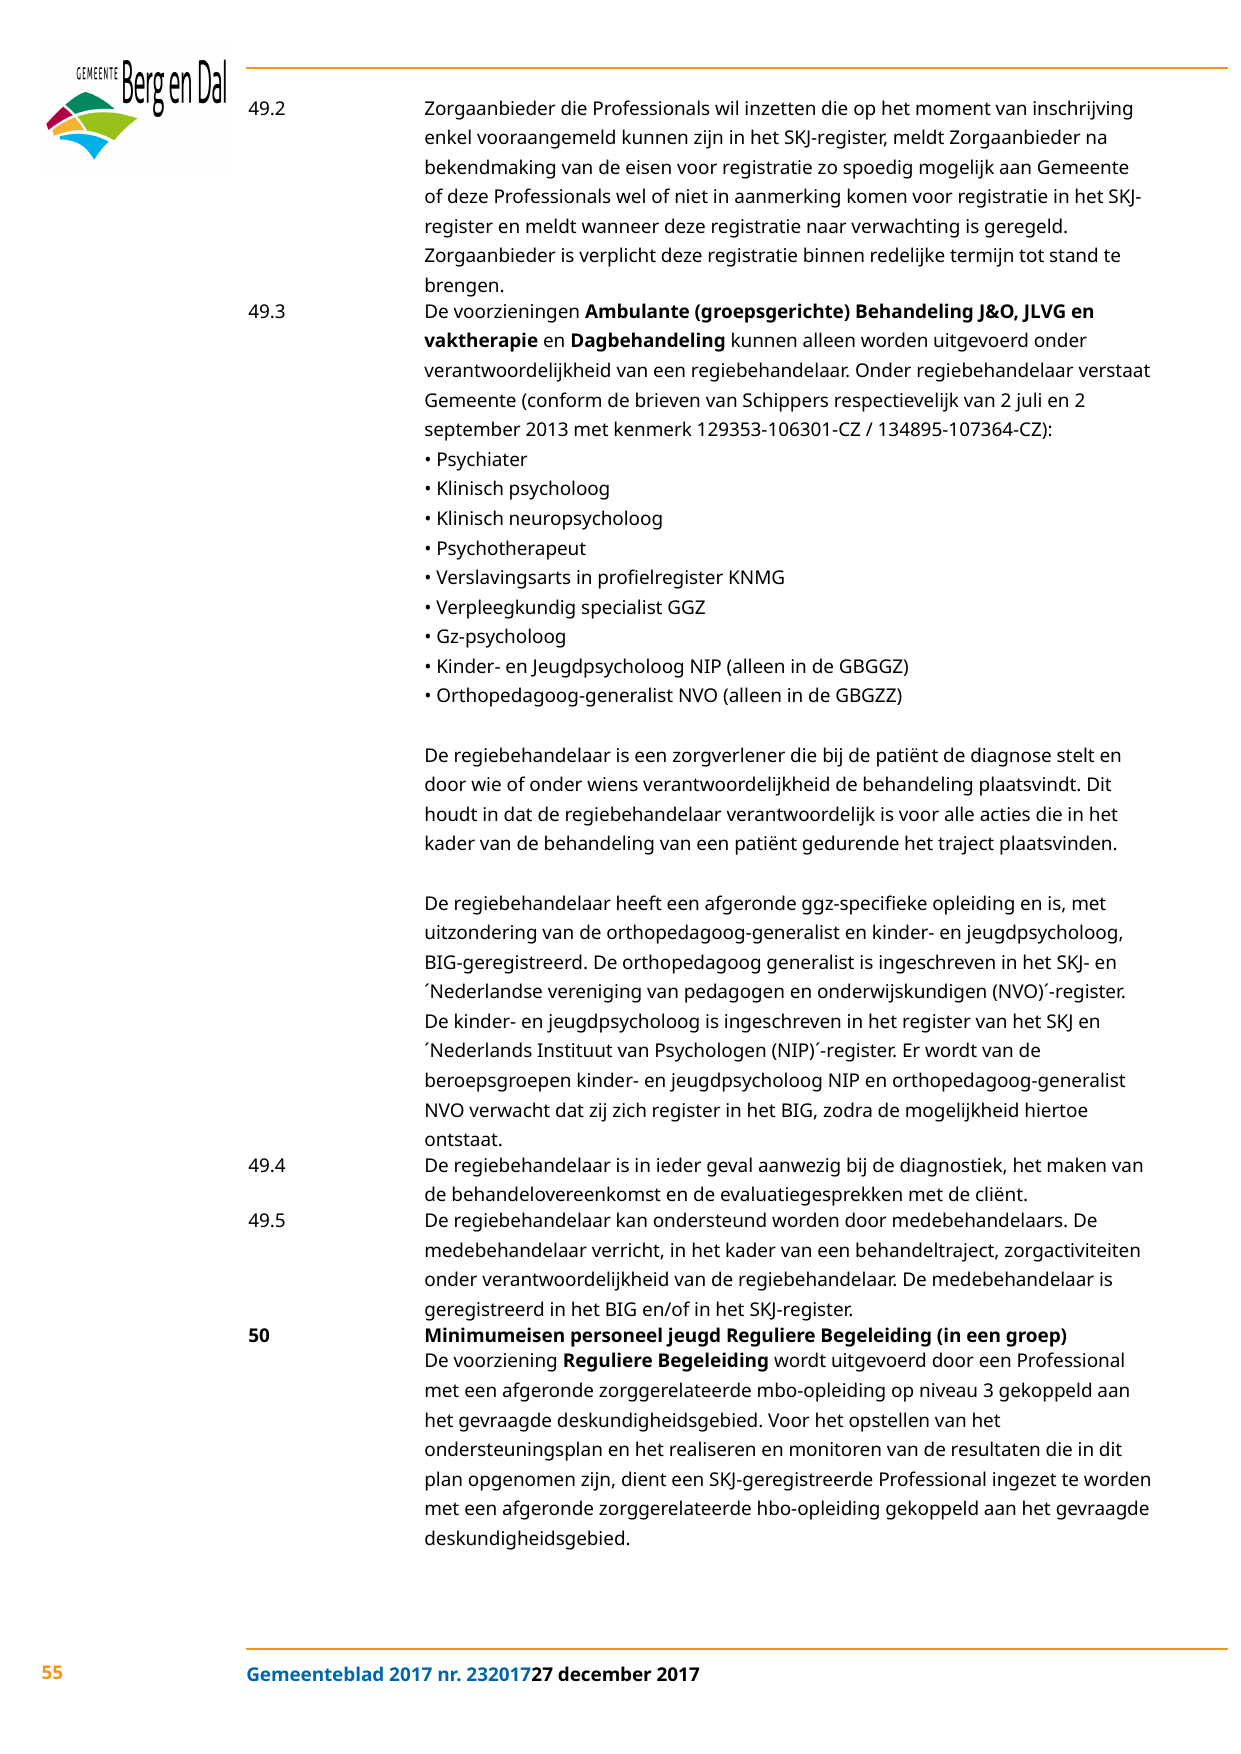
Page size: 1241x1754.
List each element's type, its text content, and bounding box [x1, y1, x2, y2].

table_cell De regiebehandelaar is in ieder geval aanwezig bij de diagnostiek, het maken van de behandelovereenkomst en de evaluatiegesprekken met de cliënt. [424, 1152, 1152, 1207]
table_cell 49.4 [248, 1152, 424, 1207]
table_cell 50 [248, 1322, 424, 1348]
table_cell Zorgaanbieder die Professionals wil inzetten die op het moment van inschrijving enkel vooraangemeld kunnen zijn in het SKJ-register, meldt Zorgaanbieder na bekendmaking van de eisen voor registratie zo spoedig mogelijk aan Gemeente of deze Professionals wel of niet in aanmerking komen voor registratie in het SKJ-register en meldt wanneer deze registratie naar verwachting is geregeld. Zorgaanbieder is verplicht deze registratie binnen redelijke termijn tot stand te brengen. [424, 95, 1152, 298]
table_cell 49.2 [248, 95, 424, 298]
table_cell Minimumeisen personeel jeugd Reguliere Begeleiding (in een groep) [424, 1322, 1152, 1348]
table_cell [248, 1348, 424, 1551]
table_cell 49.3 [248, 298, 424, 1152]
table_cell De voorzieningen Ambulante (groepsgerichte) Behandeling J&O, JLVG en vaktherapie en Dagbehandeling kunnen alleen worden uitgevoerd onder verantwoordelijkheid van een regiebehandelaar. Onder regiebehandelaar verstaat Gemeente (conform de brieven van Schippers respectievelijk van 2 juli en 2 september 2013 met kenmerk 129353-106301-CZ / 134895-107364-CZ): • Psychiater • Klinisch psycholoog • Klinisch neuropsycholoog • Psychotherapeut • Verslavingsarts in profielregister KNMG • Verpleegkundig specialist GGZ • Gz-psycholoog • Kinder- en Jeugdpsycholoog NIP (alleen in de GBGGZ) • Orthopedagoog-generalist NVO (alleen in de GBGZZ) De regiebehandelaar is een zorgverlener die bij de patiënt de diagnose stelt en door wie of onder wiens verantwoordelijkheid de behandeling plaatsvindt. Dit houdt in dat de regiebehandelaar verantwoordelijk is voor alle acties die in het kader van de behandeling van een patiënt gedurende het traject plaatsvinden. De regiebehandelaar heeft een afgeronde ggz-specifieke opleiding en is, met uitzondering van de orthopedagoog-generalist en kinder- en jeugdpsycholoog, BIG-geregistreerd. De orthopedagoog generalist is ingeschreven in het SKJ- en ´Nederlandse vereniging van pedagogen en onderwijskundigen (NVO)´-register. De kinder- en jeugdpsycholoog is ingeschreven in het register van het SKJ en ´Nederlands Instituut van Psychologen (NIP)´-register. Er wordt van de beroepsgroepen kinder- en jeugdpsycholoog NIP en orthopedagoog-generalist NVO verwacht dat zij zich register in het BIG, zodra de mogelijkheid hiertoe ontstaat. [424, 298, 1152, 1152]
picture [41, 47, 231, 172]
table_cell De voorziening Reguliere Begeleiding wordt uitgevoerd door een Professional met een afgeronde zorggerelateerde mbo-opleiding op niveau 3 gekoppeld aan het gevraagde deskundigheidsgebied. Voor het opstellen van het ondersteuningsplan en het realiseren en monitoren van de resultaten die in dit plan opgenomen zijn, dient een SKJ-geregistreerde Professional ingezet te worden met een afgeronde zorggerelateerde hbo-opleiding gekoppeld aan het gevraagde deskundigheidsgebied. [424, 1348, 1152, 1551]
table_cell 49.5 [248, 1208, 424, 1322]
table_cell De regiebehandelaar kan ondersteund worden door medebehandelaars. De medebehandelaar verricht, in het kader van een behandeltraject, zorgactiviteiten onder verantwoordelijkheid van de regiebehandelaar. De medebehandelaar is geregistreerd in het BIG en/of in het SKJ-register. [424, 1208, 1152, 1322]
